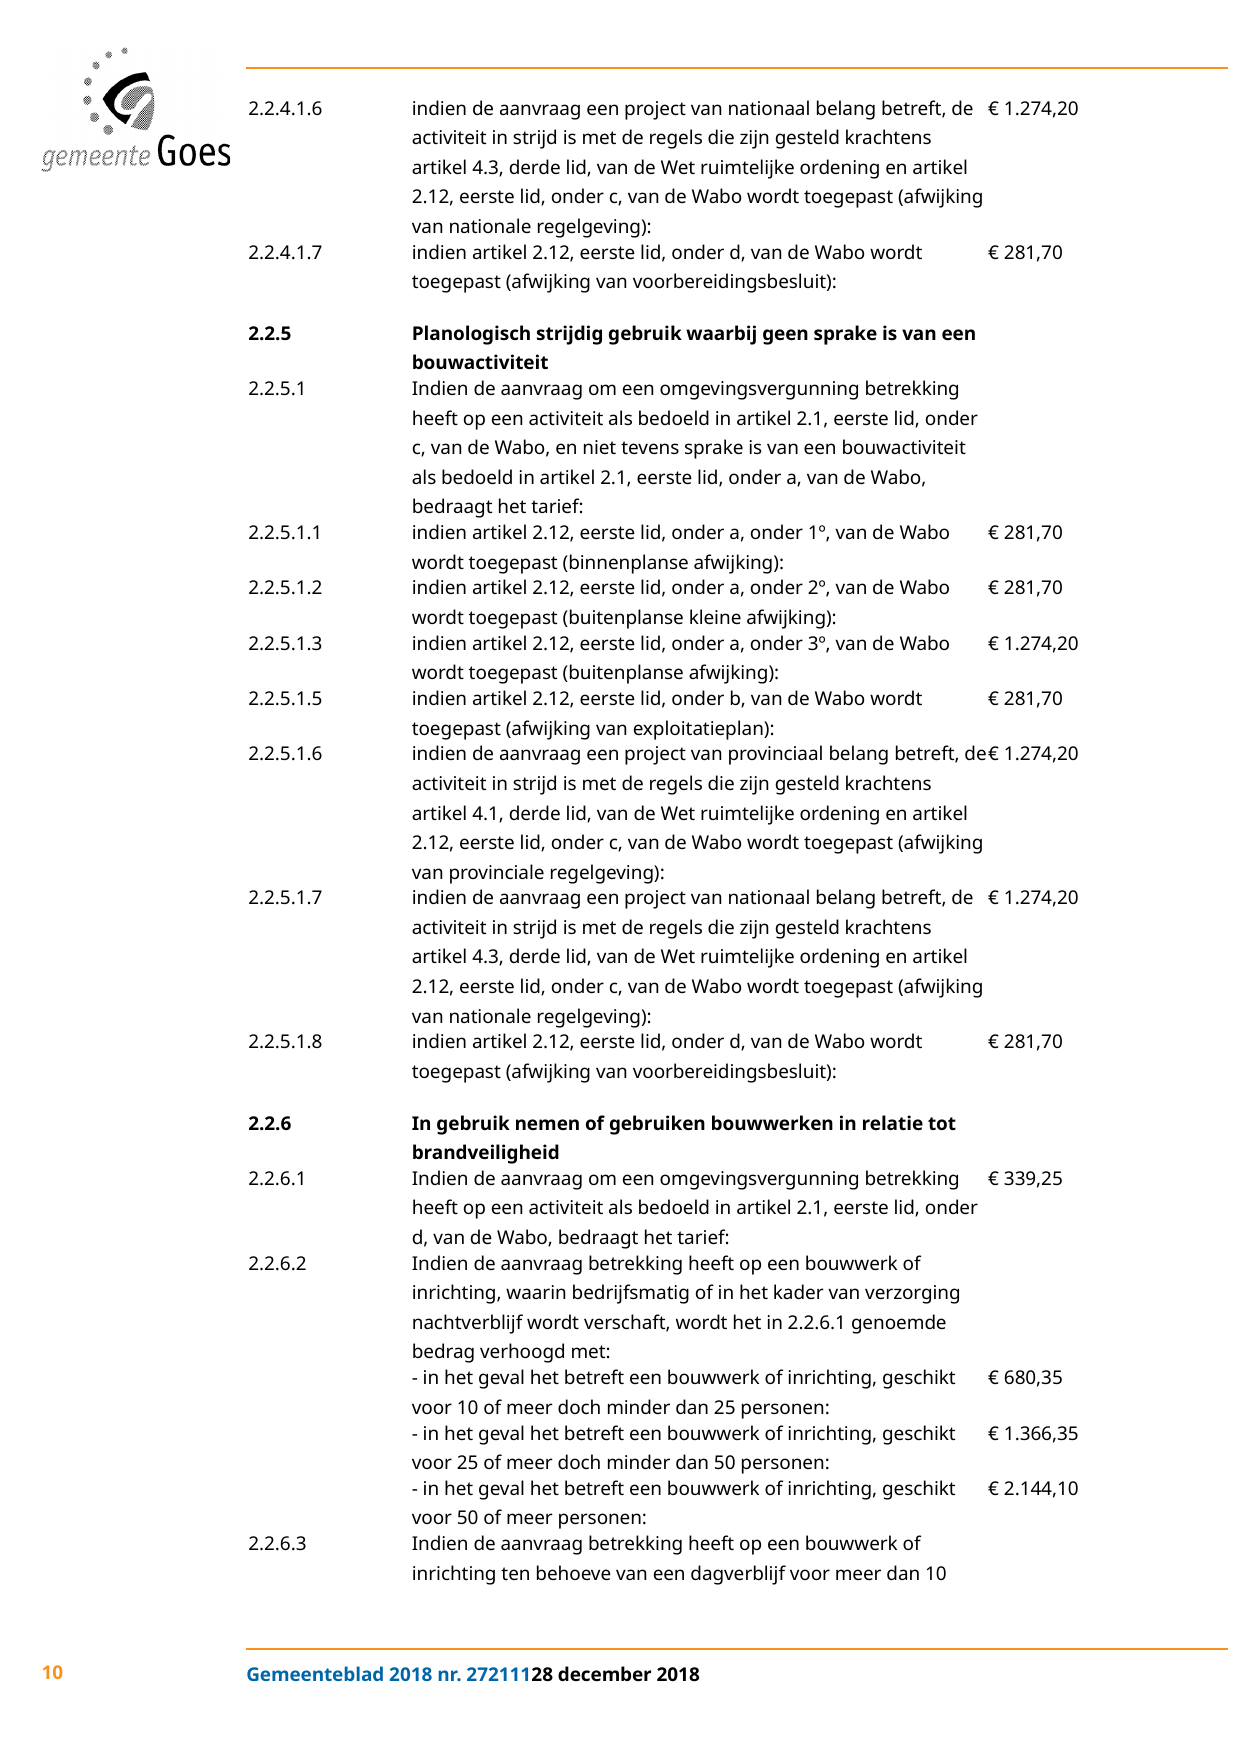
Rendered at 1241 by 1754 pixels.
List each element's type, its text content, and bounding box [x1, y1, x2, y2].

table_cell 2.2.5 [248, 320, 412, 375]
table_cell - in het geval het betreft een bouwwerk of inrichting, geschikt voor 10 of meer doch minder dan 25 personen: [412, 1364, 988, 1420]
table_cell [412, 294, 988, 320]
table_cell indien artikel 2.12, eerste lid, onder d, van de Wabo wordt toegepast (afwijking van voorbereidingsbesluit): [412, 239, 988, 294]
picture [41, 47, 231, 172]
table_cell € 281,70 [988, 519, 1152, 574]
table_cell 2.2.6.1 [248, 1165, 412, 1250]
table_cell 2.2.5.1.6 [248, 741, 412, 884]
table_cell 2.2.4.1.6 [248, 95, 412, 239]
table_cell € 680,35 [988, 1364, 1152, 1420]
table_cell [988, 375, 1152, 519]
table_cell indien de aanvraag een project van nationaal belang betreft, de activiteit in strijd is met de regels die zijn gesteld krachtens artikel 4.3, derde lid, van de Wet ruimtelijke ordening en artikel 2.12, eerste lid, onder c, van de Wabo wordt toegepast (afwijking van nationale regelgeving): [412, 95, 988, 239]
table_cell € 1.274,20 [988, 95, 1152, 239]
table_cell [248, 1364, 412, 1420]
table_cell 2.2.6.3 [248, 1530, 412, 1586]
table_cell [988, 320, 1152, 375]
table_cell indien artikel 2.12, eerste lid, onder a, onder 1º, van de Wabo wordt toegepast (binnenplanse afwijking): [412, 519, 988, 574]
table_cell indien artikel 2.12, eerste lid, onder a, onder 2º, van de Wabo wordt toegepast (buitenplanse kleine afwijking): [412, 575, 988, 630]
table_cell 2.2.5.1.3 [248, 630, 412, 685]
table_cell € 281,70 [988, 685, 1152, 741]
table_cell 2.2.5.1.1 [248, 519, 412, 574]
table_cell 2.2.5.1.5 [248, 685, 412, 741]
table_cell 2.2.4.1.7 [248, 239, 412, 294]
table_cell € 281,70 [988, 1029, 1152, 1084]
table_cell 2.2.5.1.2 [248, 575, 412, 630]
table_cell [988, 1250, 1152, 1364]
table_cell € 281,70 [988, 239, 1152, 294]
table_cell [248, 1084, 412, 1110]
table_cell [988, 1084, 1152, 1110]
table_cell In gebruik nemen of gebruiken bouwwerken in relatie tot brandveiligheid [412, 1110, 988, 1165]
table_cell Indien de aanvraag betrekking heeft op een bouwwerk of inrichting ten behoeve van een dagverblijf voor meer dan 10 [412, 1530, 988, 1586]
table_cell 2.2.5.1.7 [248, 885, 412, 1029]
table_cell Indien de aanvraag om een omgevingsvergunning betrekking heeft op een activiteit als bedoeld in artikel 2.1, eerste lid, onder c, van de Wabo, en niet tevens sprake is van een bouwactiviteit als bedoeld in artikel 2.1, eerste lid, onder a, van de Wabo, bedraagt het tarief: [412, 375, 988, 519]
table_cell [988, 1110, 1152, 1165]
table_cell Indien de aanvraag betrekking heeft op een bouwwerk of inrichting, waarin bedrijfsmatig of in het kader van verzorging nachtverblijf wordt verschaft, wordt het in 2.2.6.1 genoemde bedrag verhoogd met: [412, 1250, 988, 1364]
table_cell Indien de aanvraag om een omgevingsvergunning betrekking heeft op een activiteit als bedoeld in artikel 2.1, eerste lid, onder d, van de Wabo, bedraagt het tarief: [412, 1165, 988, 1250]
table_cell indien de aanvraag een project van nationaal belang betreft, de activiteit in strijd is met de regels die zijn gesteld krachtens artikel 4.3, derde lid, van de Wet ruimtelijke ordening en artikel 2.12, eerste lid, onder c, van de Wabo wordt toegepast (afwijking van nationale regelgeving): [412, 885, 988, 1029]
table_cell - in het geval het betreft een bouwwerk of inrichting, geschikt voor 25 of meer doch minder dan 50 personen: [412, 1420, 988, 1475]
table_cell [412, 1084, 988, 1110]
table_cell indien de aanvraag een project van provinciaal belang betreft, de activiteit in strijd is met de regels die zijn gesteld krachtens artikel 4.1, derde lid, van de Wet ruimtelijke ordening en artikel 2.12, eerste lid, onder c, van de Wabo wordt toegepast (afwijking van provinciale regelgeving): [412, 741, 988, 884]
table_cell € 2.144,10 [988, 1475, 1152, 1530]
table_cell € 1.274,20 [988, 885, 1152, 1029]
table_cell [248, 1420, 412, 1475]
table_cell € 1.274,20 [988, 630, 1152, 685]
table_cell [248, 294, 412, 320]
table_cell [988, 1530, 1152, 1586]
table_cell € 339,25 [988, 1165, 1152, 1250]
table_cell 2.2.5.1.8 [248, 1029, 412, 1084]
table_cell € 281,70 [988, 575, 1152, 630]
table_cell indien artikel 2.12, eerste lid, onder b, van de Wabo wordt toegepast (afwijking van exploitatieplan): [412, 685, 988, 741]
table_cell Planologisch strijdig gebruik waarbij geen sprake is van een bouwactiviteit [412, 320, 988, 375]
table_cell 2.2.6.2 [248, 1250, 412, 1364]
table_cell - in het geval het betreft een bouwwerk of inrichting, geschikt voor 50 of meer personen: [412, 1475, 988, 1530]
table_cell [248, 1475, 412, 1530]
table_cell € 1.274,20 [988, 741, 1152, 884]
table_cell 2.2.5.1 [248, 375, 412, 519]
table_cell [988, 294, 1152, 320]
table_cell indien artikel 2.12, eerste lid, onder d, van de Wabo wordt toegepast (afwijking van voorbereidingsbesluit): [412, 1029, 988, 1084]
table_cell 2.2.6 [248, 1110, 412, 1165]
table_cell € 1.366,35 [988, 1420, 1152, 1475]
table_cell indien artikel 2.12, eerste lid, onder a, onder 3º, van de Wabo wordt toegepast (buitenplanse afwijking): [412, 630, 988, 685]
